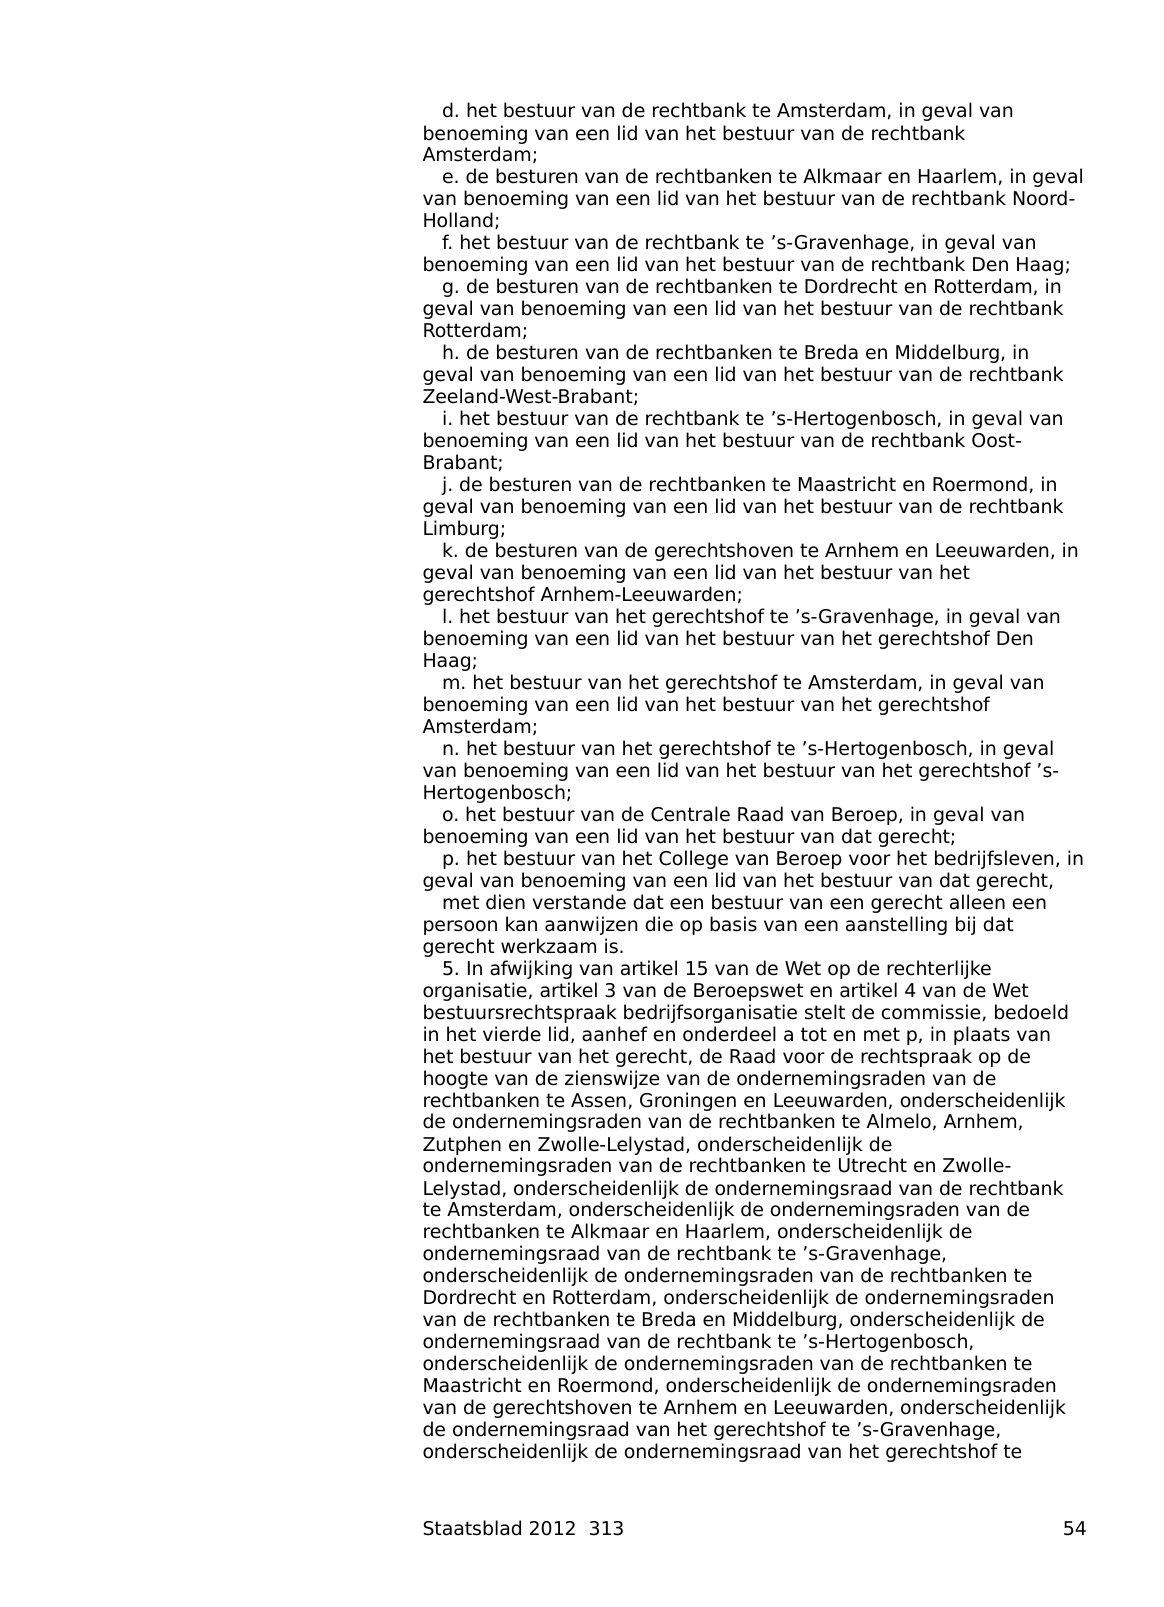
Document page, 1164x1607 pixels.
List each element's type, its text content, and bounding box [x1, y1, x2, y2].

text 5. In afwijking van artikel 15 van de Wet op de rechterlijke organisatie, artikel 3 van de Beroepswet en artikel 4 van de Wet bestuursrechtspraak bedrijfsorganisatie stelt de commissie, bedoeld in het vierde lid, aanhef en onderdeel a tot en met p, in plaats van het bestuur van het gerecht, de Raad voor de rechtspraak op de hoogte van de zienswijze van de ondernemingsraden van de rechtbanken te Assen, Groningen en Leeuwarden, onderscheidenlijk de ondernemingsraden van de rechtbanken te Almelo, Arnhem, Zutphen en Zwolle-Lelystad, onderscheidenlijk de ondernemingsraden van de rechtbanken te Utrecht en Zwolle-Lelystad, onderscheidenlijk de ondernemingsraad van de rechtbank te Amsterdam, onderscheidenlijk de ondernemingsraden van de rechtbanken te Alkmaar en Haarlem, onderscheidenlijk de ondernemingsraad van de rechtbank te ’s-Gravenhage, onderscheidenlijk de ondernemingsraden van de rechtbanken te Dordrecht en Rotterdam, onderscheidenlijk de ondernemingsraden van de rechtbanken te Breda en Middelburg, onderscheidenlijk de ondernemingsraad van de rechtbank te ’s-Hertogenbosch, onderscheidenlijk de ondernemingsraden van de rechtbanken te Maastricht en Roermond, onderscheidenlijk de ondernemingsraden van de gerechtshoven te Arnhem en Leeuwarden, onderscheidenlijk de ondernemingsraad van het gerechtshof te ’s-Gravenhage, onderscheidenlijk de ondernemingsraad van het gerechtshof te [422, 958, 1087, 1463]
text d. het bestuur van de rechtbank te Amsterdam, in geval van benoeming van een lid van het bestuur van de rechtbank Amsterdam; [422, 100, 1087, 166]
text l. het bestuur van het gerechtshof te ’s-Gravenhage, in geval van benoeming van een lid van het bestuur van het gerechtshof Den Haag; [422, 606, 1087, 672]
text i. het bestuur van de rechtbank te ’s-Hertogenbosch, in geval van benoeming van een lid van het bestuur van de rechtbank Oost-Brabant; [422, 408, 1087, 474]
text j. de besturen van de rechtbanken te Maastricht en Roermond, in geval van benoeming van een lid van het bestuur van de rechtbank Limburg; [422, 474, 1087, 540]
text k. de besturen van de gerechtshoven te Arnhem en Leeuwarden, in geval van benoeming van een lid van het bestuur van het gerechtshof Arnhem-Leeuwarden; [422, 540, 1087, 606]
text g. de besturen van de rechtbanken te Dordrecht en Rotterdam, in geval van benoeming van een lid van het bestuur van de rechtbank Rotterdam; [422, 276, 1087, 342]
text met dien verstande dat een bestuur van een gerecht alleen een persoon kan aanwijzen die op basis van een aanstelling bij dat gerecht werkzaam is. [422, 892, 1087, 958]
text e. de besturen van de rechtbanken te Alkmaar en Haarlem, in geval van benoeming van een lid van het bestuur van de rechtbank Noord-Holland; [422, 166, 1087, 232]
text o. het bestuur van de Centrale Raad van Beroep, in geval van benoeming van een lid van het bestuur van dat gerecht; [422, 804, 1087, 848]
text p. het bestuur van het College van Beroep voor het bedrijfsleven, in geval van benoeming van een lid van het bestuur van dat gerecht, [422, 848, 1087, 892]
text h. de besturen van de rechtbanken te Breda en Middelburg, in geval van benoeming van een lid van het bestuur van de rechtbank Zeeland-West-Brabant; [422, 342, 1087, 408]
text m. het bestuur van het gerechtshof te Amsterdam, in geval van benoeming van een lid van het bestuur van het gerechtshof Amsterdam; [422, 672, 1087, 738]
text n. het bestuur van het gerechtshof te ’s-Hertogenbosch, in geval van benoeming van een lid van het bestuur van het gerechtshof ’s-Hertogenbosch; [422, 738, 1087, 804]
text f. het bestuur van de rechtbank te ’s-Gravenhage, in geval van benoeming van een lid van het bestuur van de rechtbank Den Haag; [422, 232, 1087, 276]
